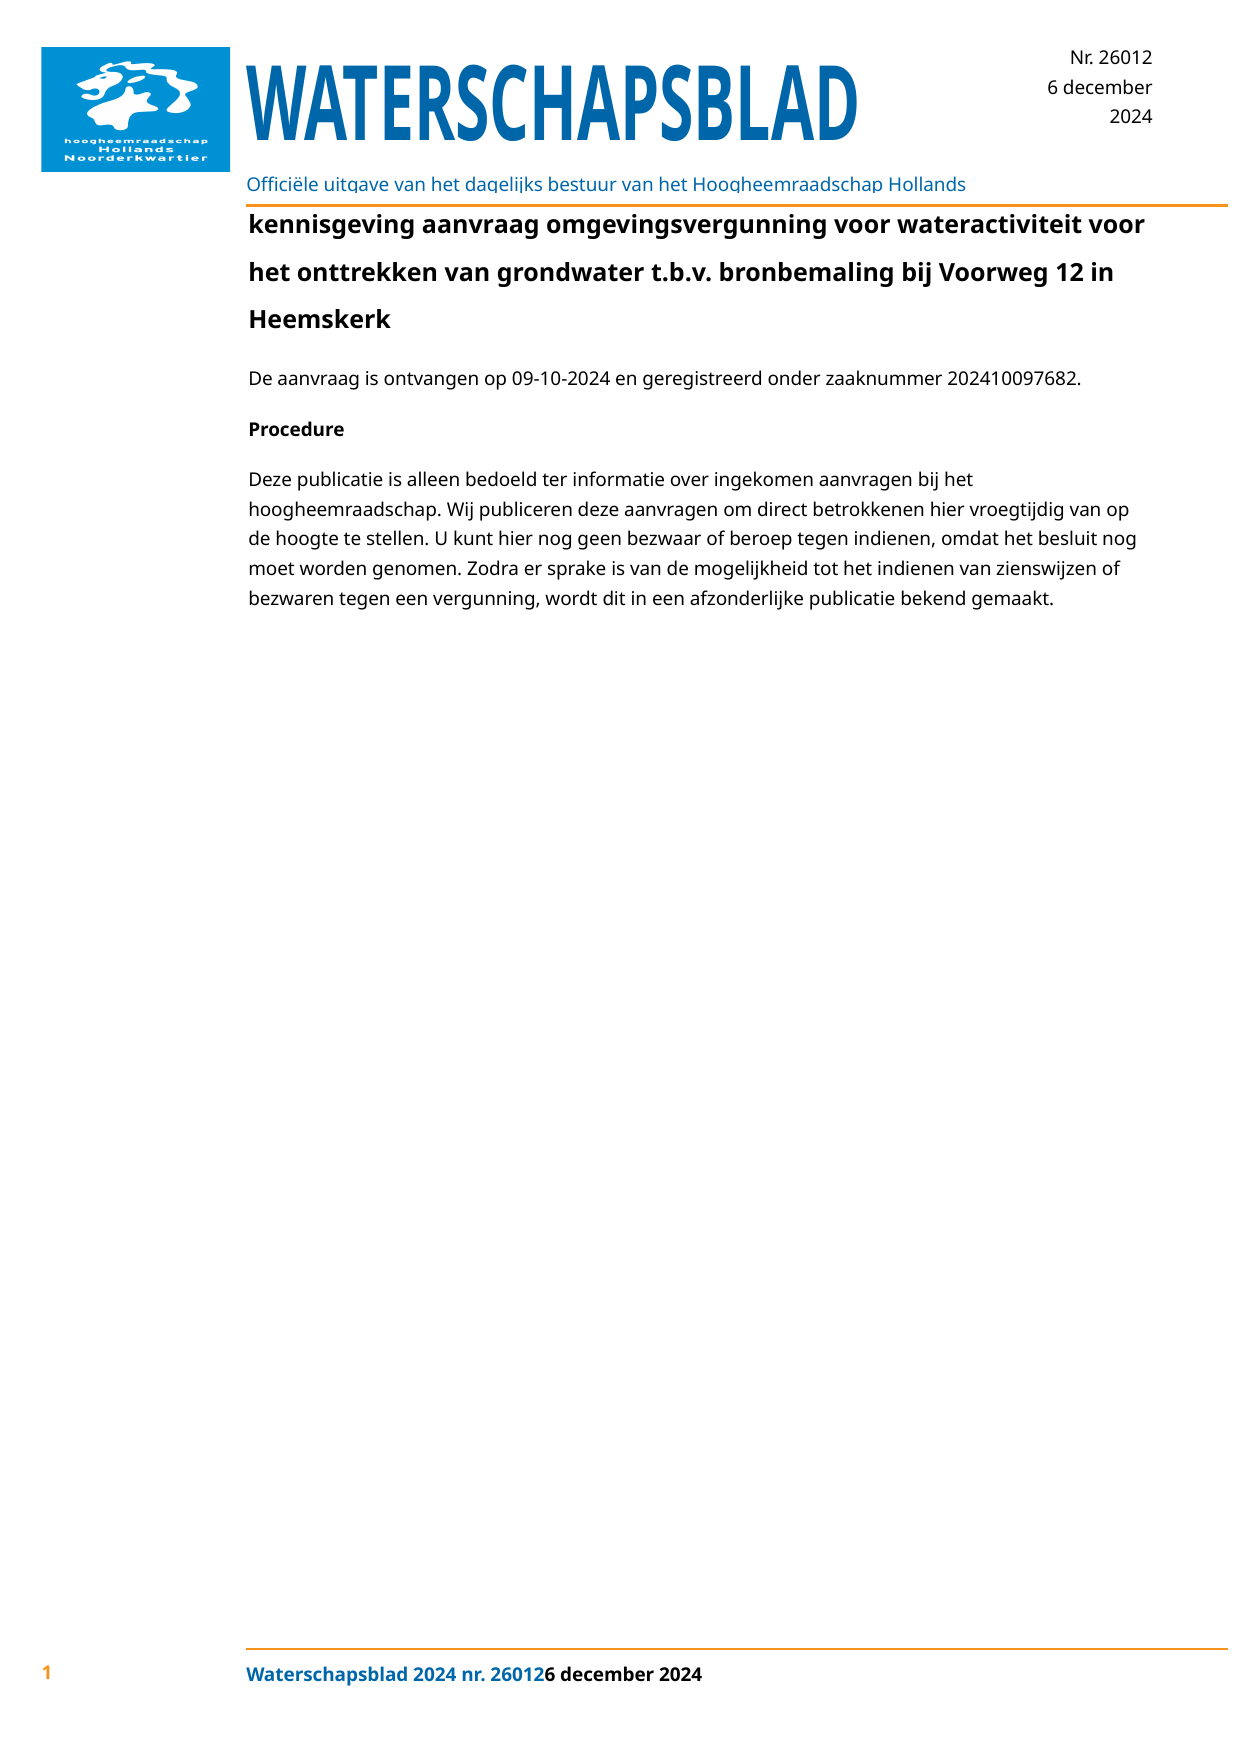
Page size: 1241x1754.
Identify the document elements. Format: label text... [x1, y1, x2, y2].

text De aanvraag is ontvangen op 09-10-2024 en geregistreerd onder zaaknummer 202410097682. [248, 366, 1152, 391]
text kennisgeving aanvraag omgevingsvergunning voor wateractiviteit voor het onttrekken van grondwater t.b.v. bronbemaling bij Voorweg 12 in Heemskerk [248, 207, 1152, 336]
text Procedure [248, 416, 1152, 442]
text Deze publicatie is alleen bedoeld ter informatie over ingekomen aanvragen bij het hoogheemraadschap. Wij publiceren deze aanvragen om direct betrokkenen hier vroegtijdig van op de hoogte te stellen. U kunt hier nog geen bezwaar of beroep tegen indienen, omdat het besluit nog moet worden genomen. Zodra er sprake is van de mogelijkheid tot het indienen van zienswijzen of bezwaren tegen een vergunning, wordt dit in een afzonderlijke publicatie bekend gemaakt. [248, 466, 1152, 610]
picture [78, 64, 122, 99]
picture [118, 62, 197, 112]
picture [129, 76, 144, 82]
picture [88, 87, 157, 130]
